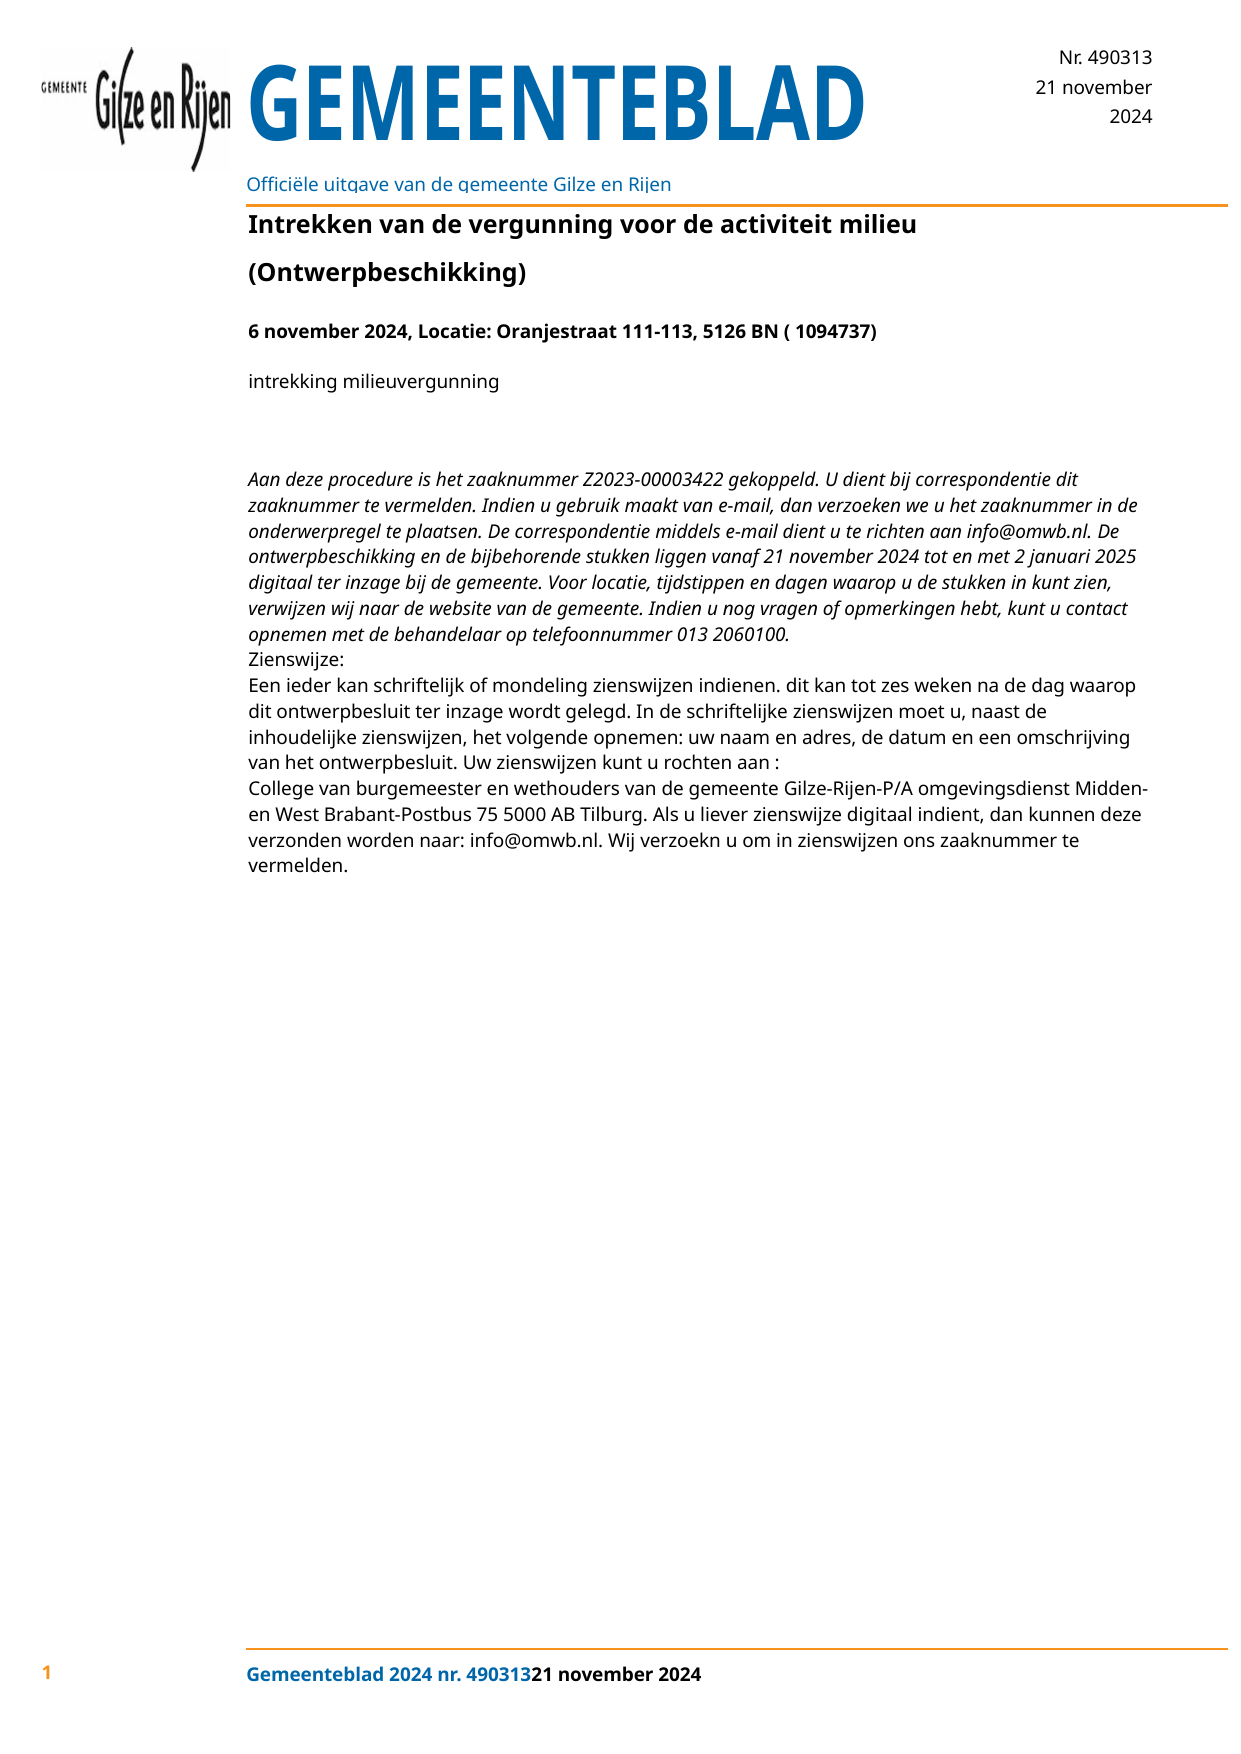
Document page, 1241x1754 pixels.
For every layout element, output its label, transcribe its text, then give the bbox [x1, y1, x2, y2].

text Aan deze procedure is het zaaknummer Z2023-00003422 gekoppeld. U dient bij correspondentie dit zaaknummer te vermelden. Indien u gebruik maakt van e-mail, dan verzoeken we u het zaaknummer in de onderwerpregel te plaatsen. De correspondentie middels e-mail dient u te richten aan info@omwb.nl. De ontwerpbeschikking en de bijbehorende stukken liggen vanaf 21 november 2024 tot en met 2 januari 2025 digitaal ter inzage bij de gemeente. Voor locatie, tijdstippen en dagen waarop u de stukken in kunt zien, verwijzen wij naar de website van de gemeente. Indien u nog vragen of opmerkingen hebt, kunt u contact opnemen met de behandelaar op telefoonnummer 013 2060100. [248, 467, 1152, 647]
text intrekking milieuvergunning [248, 368, 1152, 394]
picture [41, 47, 231, 172]
text College van burgemeester en wethouders van de gemeente Gilze-Rijen-P/A omgevingsdienst Midden-en West Brabant-Postbus 75 5000 AB Tilburg. Als u liever zienswijze digitaal indient, dan kunnen deze verzonden worden naar: info@omwb.nl. Wij verzoekn u om in zienswijzen ons zaaknummer te vermelden. [248, 775, 1152, 878]
text Zienswijze: [248, 647, 1152, 672]
text 6 november 2024, Locatie: Oranjestraat 111-113, 5126 BN ( 1094737) [248, 318, 1152, 344]
text Een ieder kan schriftelijk of mondeling zienswijzen indienen. dit kan tot zes weken na de dag waarop dit ontwerpbesluit ter inzage wordt gelegd. In de schriftelijke zienswijzen moet u, naast de inhoudelijke zienswijzen, het volgende opnemen: uw naam en adres, de datum en een omschrijving van het ontwerpbesluit. Uw zienswijzen kunt u rochten aan : [248, 672, 1152, 775]
text Intrekken van de vergunning voor de activiteit milieu (Ontwerpbeschikking) [248, 207, 1152, 288]
